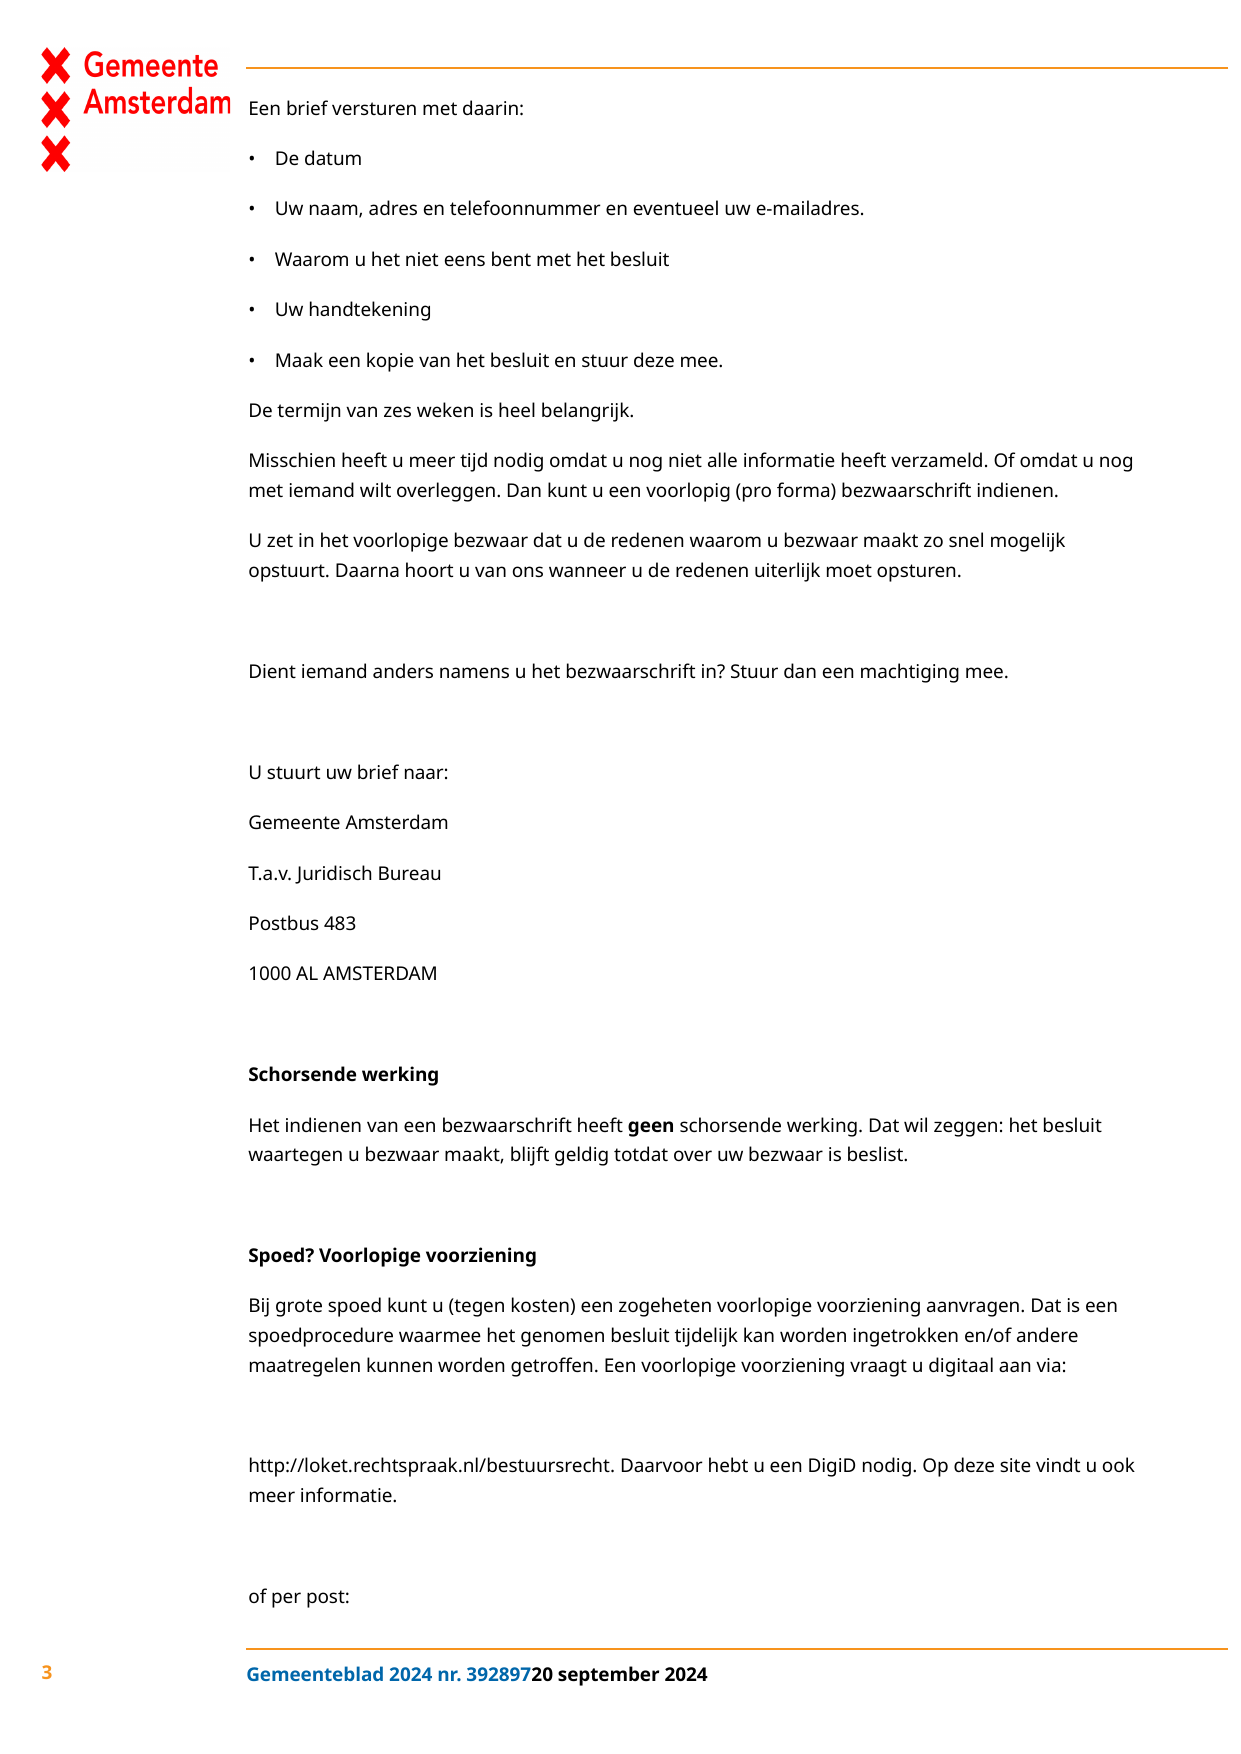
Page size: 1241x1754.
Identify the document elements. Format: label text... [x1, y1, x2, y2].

text De termijn van zes weken is heel belangrijk. [248, 397, 1152, 423]
text • De datum [248, 145, 1152, 171]
picture [41, 47, 231, 172]
text • Uw naam, adres en telefoonnummer en eventueel uw e-mailadres. [248, 196, 1152, 221]
text Bij grote spoed kunt u (tegen kosten) een zogeheten voorlopige voorziening aanvragen. Dat is een spoedprocedure waarmee het genomen besluit tijdelijk kan worden ingetrokken en/of andere maatregelen kunnen worden getroffen. Een voorlopige voorziening vraagt u digitaal aan via: [248, 1293, 1152, 1378]
text Een brief versturen met daarin: [248, 95, 1152, 121]
text U stuurt uw brief naar: [248, 759, 1152, 785]
text Schorsende werking [248, 1061, 1152, 1087]
text of per post: [248, 1583, 1152, 1609]
text U zet in het voorlopige bezwaar dat u de redenen waarom u bezwaar maakt zo snel mogelijk opstuurt. Daarna hoort u van ons wanneer u de redenen uiterlijk moet opsturen. [248, 528, 1152, 583]
text T.a.v. Juridisch Bureau [248, 860, 1152, 886]
text Postbus 483 [248, 910, 1152, 936]
text • Maak een kopie van het besluit en stuur deze mee. [248, 347, 1152, 373]
text Misschien heeft u meer tijd nodig omdat u nog niet alle informatie heeft verzameld. Of omdat u nog met iemand wilt overleggen. Dan kunt u een voorlopig (pro forma) bezwaarschrift indienen. [248, 448, 1152, 503]
text 1000 AL AMSTERDAM [248, 961, 1152, 986]
text Dient iemand anders namens u het bezwaarschrift in? Stuur dan een machtiging mee. [248, 658, 1152, 684]
text Gemeente Amsterdam [248, 809, 1152, 835]
text • Uw handtekening [248, 296, 1152, 322]
text http://loket.rechtspraak.nl/bestuursrecht. Daarvoor hebt u een DigiD nodig. Op deze site vindt u ook meer informatie. [248, 1453, 1152, 1508]
text Spoed? Voorlopige voorziening [248, 1242, 1152, 1268]
text Het indienen van een bezwaarschrift heeft geen schorsende werking. Dat wil zeggen: het besluit waartegen u bezwaar maakt, blijft geldig totdat over uw bezwaar is beslist. [248, 1112, 1152, 1167]
text • Waarom u het niet eens bent met het besluit [248, 246, 1152, 272]
